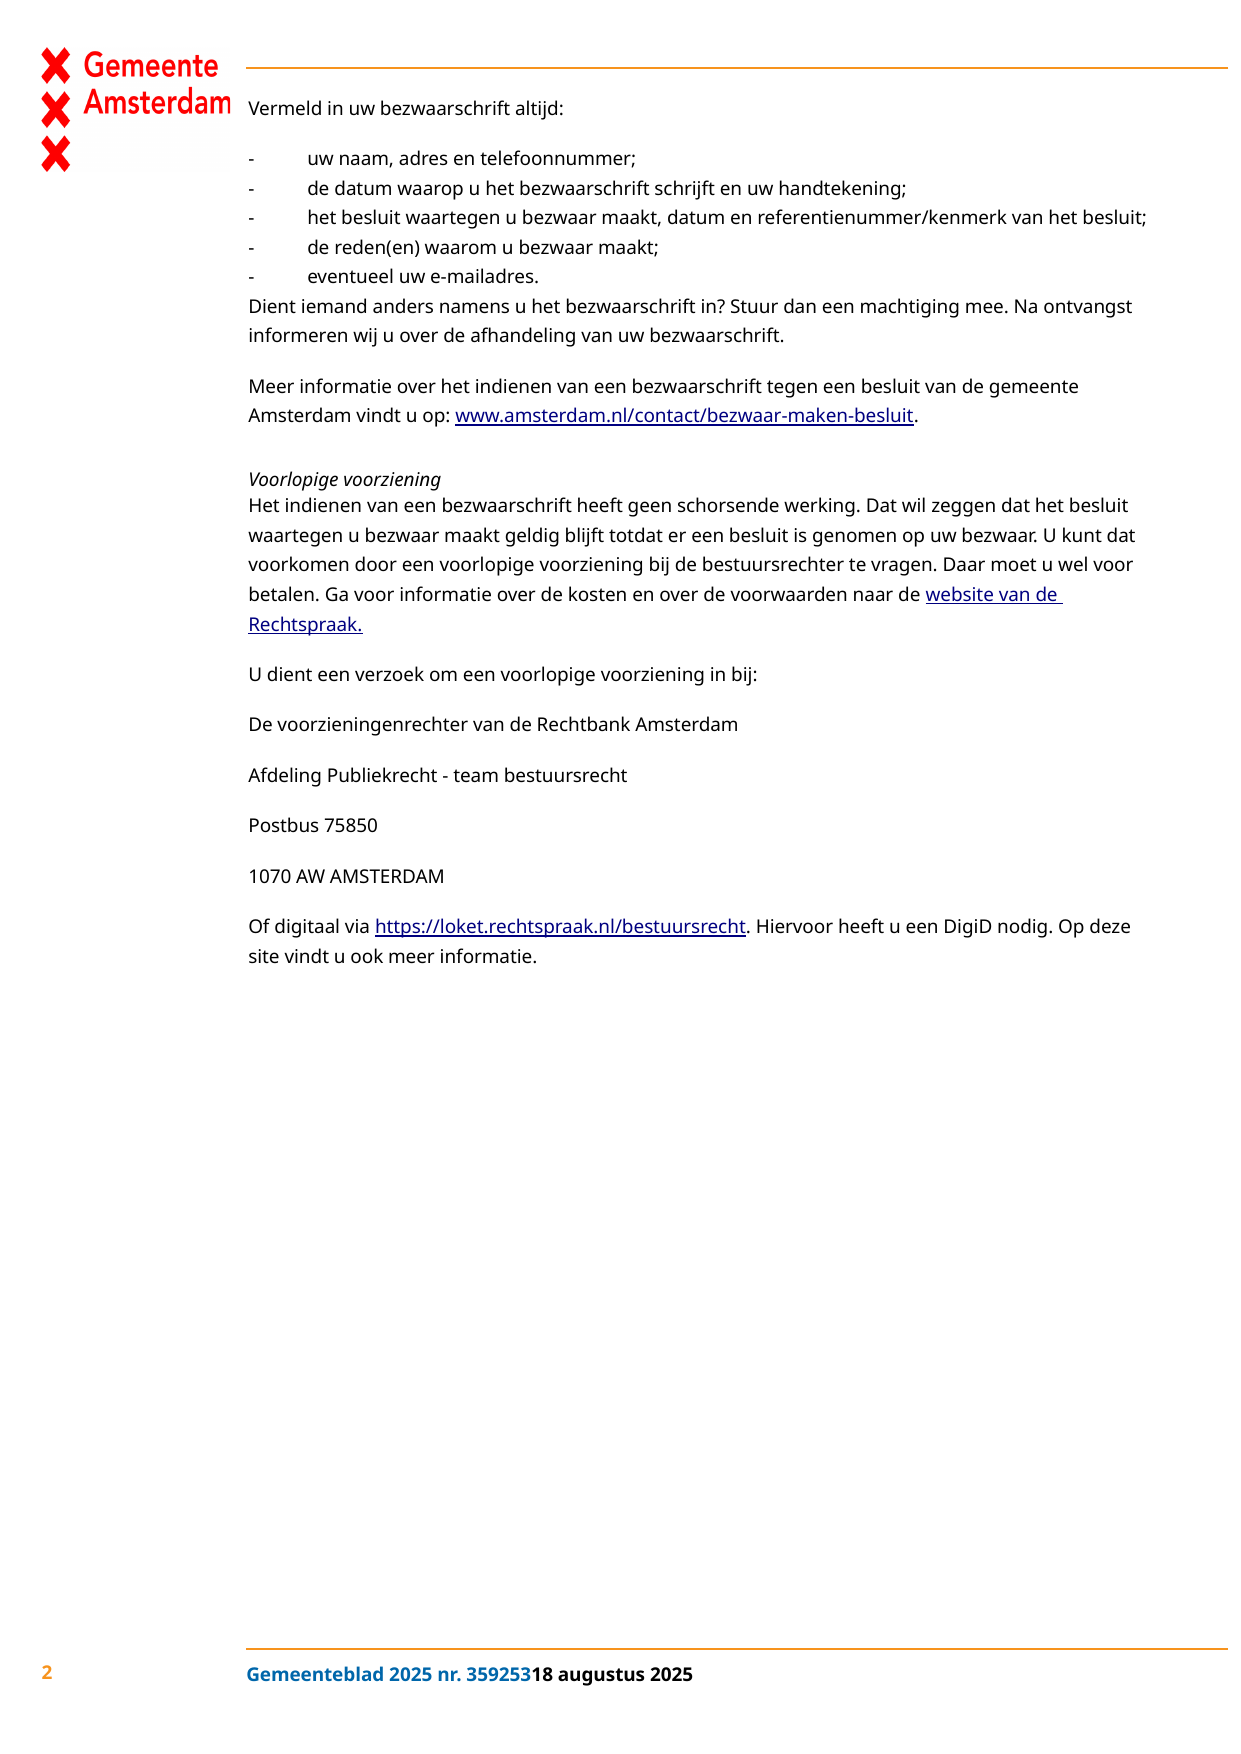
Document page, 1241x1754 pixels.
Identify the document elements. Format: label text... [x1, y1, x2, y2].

list eventueel uw e-mailadres. [248, 263, 1152, 289]
text Postbus 75850 [248, 812, 1152, 838]
text 1070 AW AMSTERDAM [248, 863, 1152, 888]
text U dient een verzoek om een voorlopige voorziening in bij: [248, 661, 1152, 687]
list de reden(en) waarom u bezwaar maakt; [248, 234, 1152, 260]
text Dient iemand anders namens u het bezwaarschrift in? Stuur dan een machtiging mee. Na ontvangst informeren wij u over de afhandeling van uw bezwaarschrift. [248, 293, 1152, 348]
picture [41, 47, 231, 172]
text Voorlopige voorziening [248, 467, 1152, 492]
text Afdeling Publiekrecht - team bestuursrecht [248, 762, 1152, 788]
text Meer informatie over het indienen van een bezwaarschrift tegen een besluit van de gemeente Amsterdam vindt u op: www.amsterdam.nl/contact/bezwaar-maken-besluit. [248, 373, 1152, 428]
text De voorzieningenrechter van de Rechtbank Amsterdam [248, 712, 1152, 737]
list uw naam, adres en telefoonnummer; [248, 145, 1152, 171]
text Of digitaal via https://loket.rechtspraak.nl/bestuursrecht. Hiervoor heeft u een DigiD nodig. Op deze site vindt u ook meer informatie. [248, 913, 1152, 968]
list het besluit waartegen u bezwaar maakt, datum en referentienummer/kenmerk van het besluit; [248, 204, 1152, 230]
text Het indienen van een bezwaarschrift heeft geen schorsende werking. Dat wil zeggen dat het besluit waartegen u bezwaar maakt geldig blijft totdat er een besluit is genomen op uw bezwaar. U kunt dat voorkomen door een voorlopige voorziening bij de bestuursrechter te vragen. Daar moet u wel voor betalen. Ga voor informatie over de kosten en over de voorwaarden naar de website van de Rechtspraak. [248, 492, 1152, 636]
text Vermeld in uw bezwaarschrift altijd: [248, 95, 1152, 121]
list de datum waarop u het bezwaarschrift schrijft en uw handtekening; [248, 175, 1152, 201]
